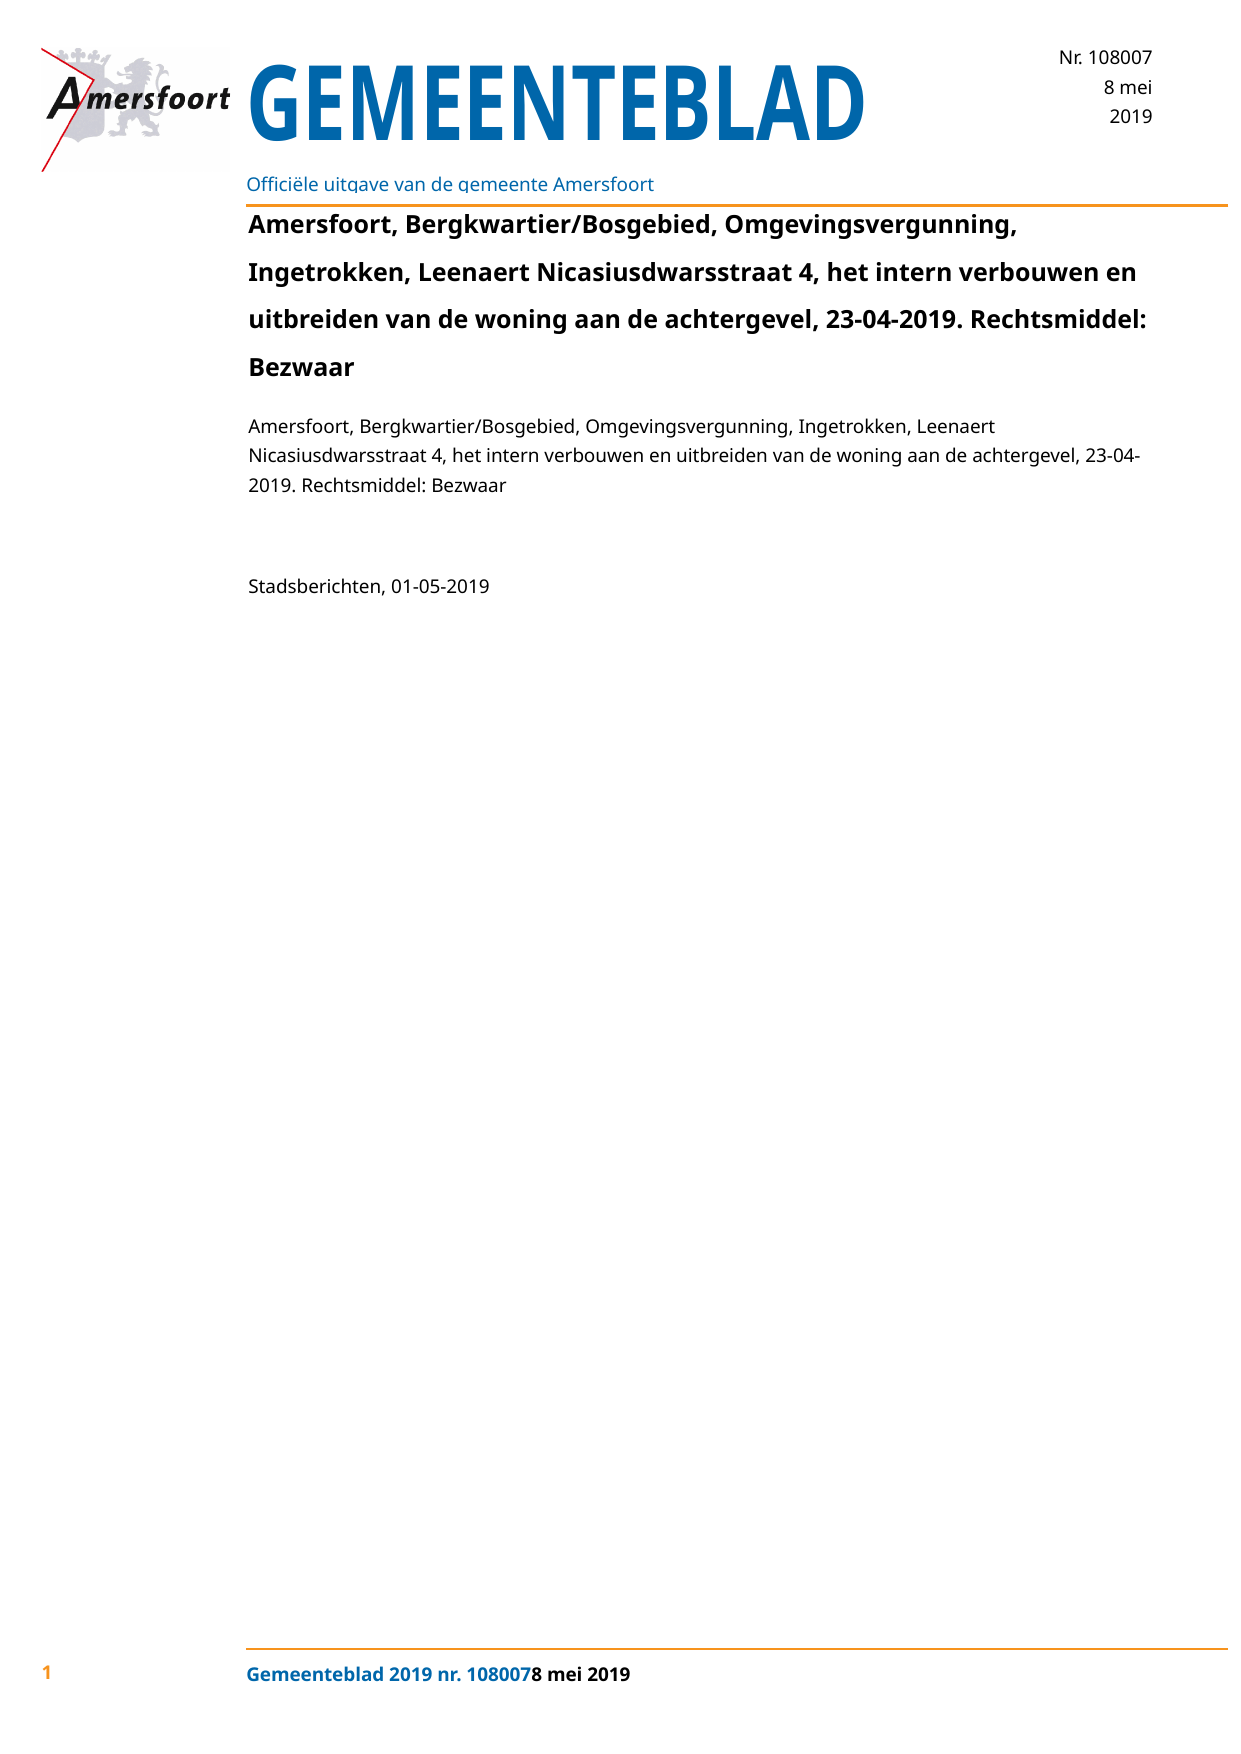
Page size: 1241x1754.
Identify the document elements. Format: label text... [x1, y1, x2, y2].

text Stadsberichten, 01-05-2019 [248, 573, 1152, 599]
text Amersfoort, Bergkwartier/Bosgebied, Omgevingsvergunning, Ingetrokken, Leenaert Nicasiusdwarsstraat 4, het intern verbouwen en uitbreiden van de woning aan de achtergevel, 23-04-2019. Rechtsmiddel: Bezwaar [248, 413, 1152, 498]
picture [41, 47, 231, 172]
text Amersfoort, Bergkwartier/Bosgebied, Omgevingsvergunning, Ingetrokken, Leenaert Nicasiusdwarsstraat 4, het intern verbouwen en uitbreiden van de woning aan de achtergevel, 23-04-2019. Rechtsmiddel: Bezwaar [248, 207, 1152, 384]
